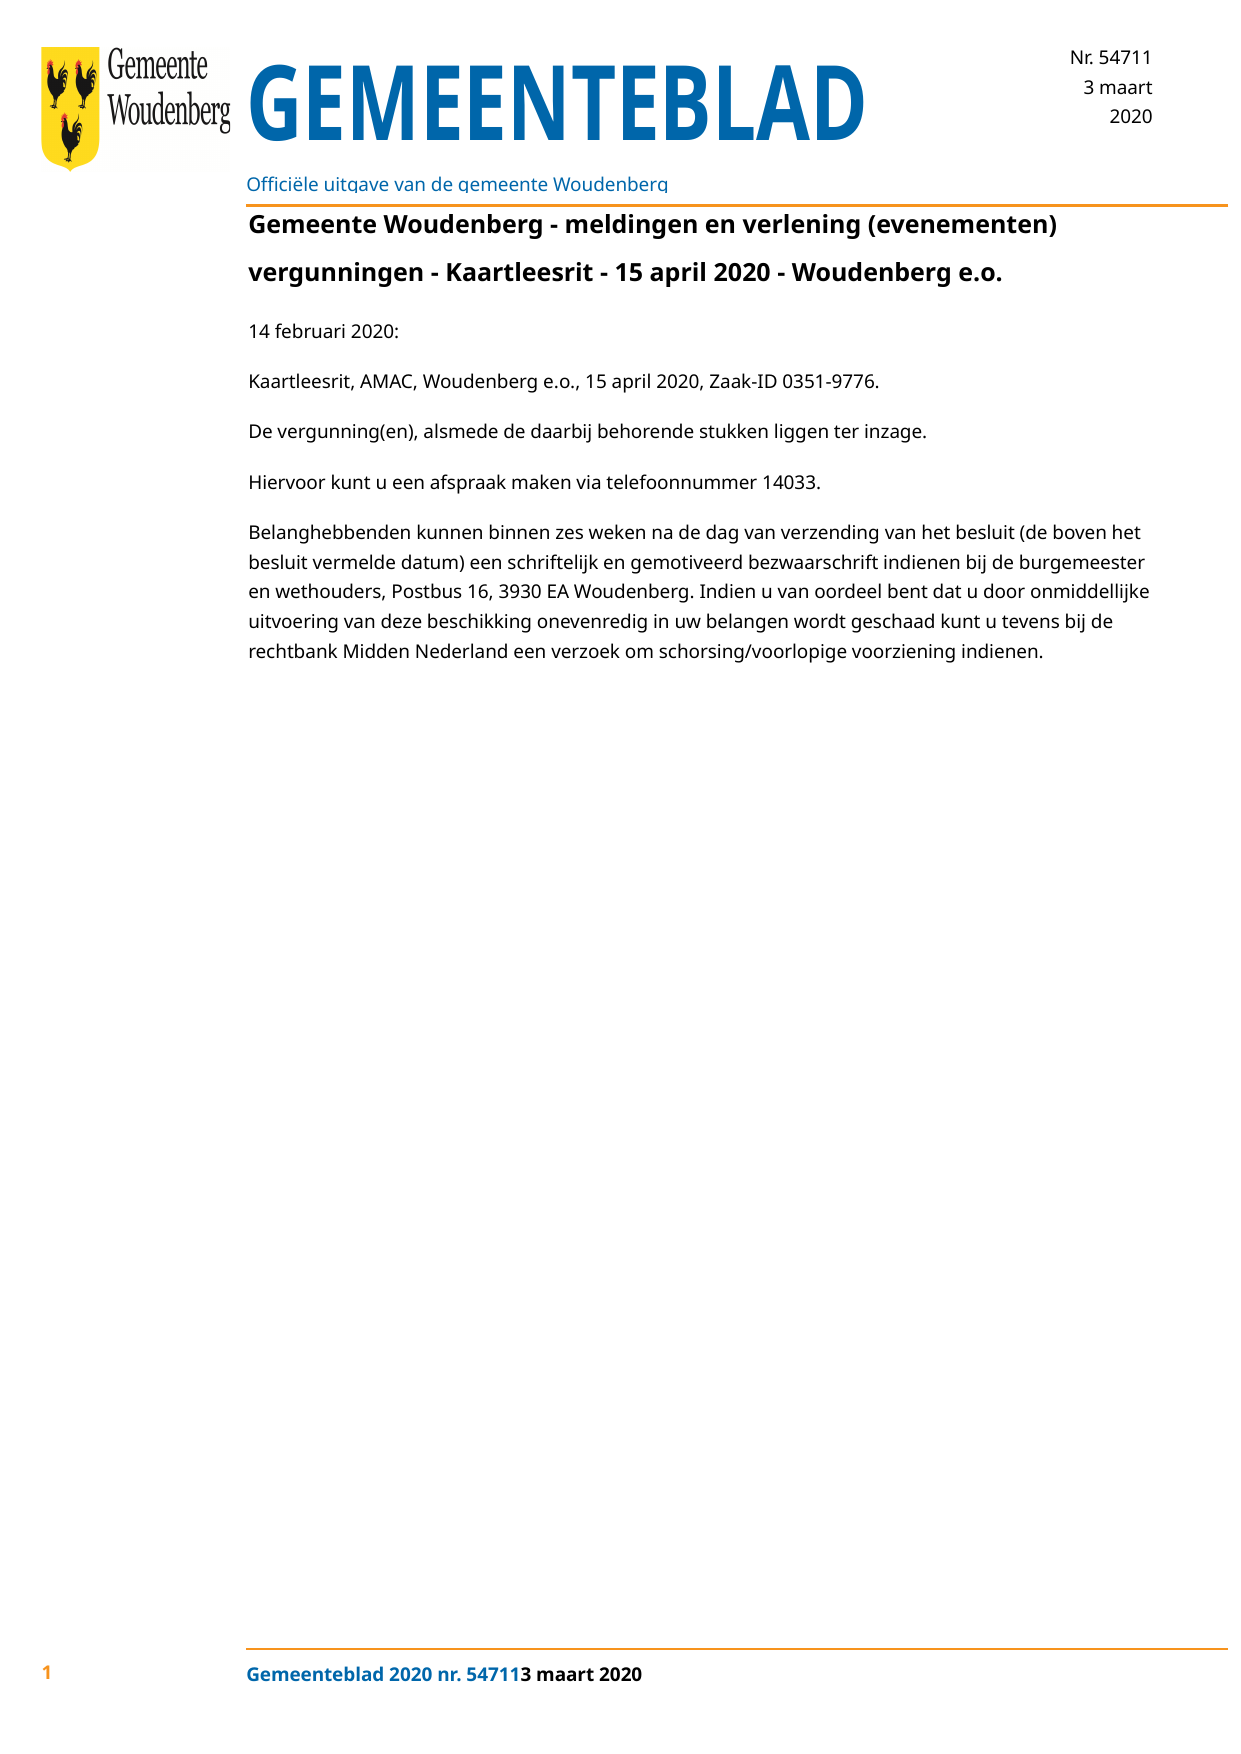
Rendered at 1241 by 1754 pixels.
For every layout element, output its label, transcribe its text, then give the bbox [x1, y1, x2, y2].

text 14 februari 2020: [248, 318, 1152, 344]
text De vergunning(en), alsmede de daarbij behorende stukken liggen ter inzage. [248, 419, 1152, 444]
text Gemeente Woudenberg - meldingen en verlening (evenementen) vergunningen - Kaartleesrit - 15 april 2020 - Woudenberg e.o. [248, 207, 1152, 288]
text Belanghebbenden kunnen binnen zes weken na de dag van verzending van het besluit (de boven het besluit vermelde datum) een schriftelijk en gemotiveerd bezwaarschrift indienen bij de burgemeester en wethouders, Postbus 16, 3930 EA Woudenberg. Indien u van oordeel bent dat u door onmiddellijke uitvoering van deze beschikking onevenredig in uw belangen wordt geschaad kunt u tevens bij de rechtbank Midden Nederland een verzoek om schorsing/voorlopige voorziening indienen. [248, 519, 1152, 664]
picture [41, 47, 231, 172]
text Kaartleesrit, AMAC, Woudenberg e.o., 15 april 2020, Zaak-ID 0351-9776. [248, 368, 1152, 394]
text Hiervoor kunt u een afspraak maken via telefoonnummer 14033. [248, 469, 1152, 495]
